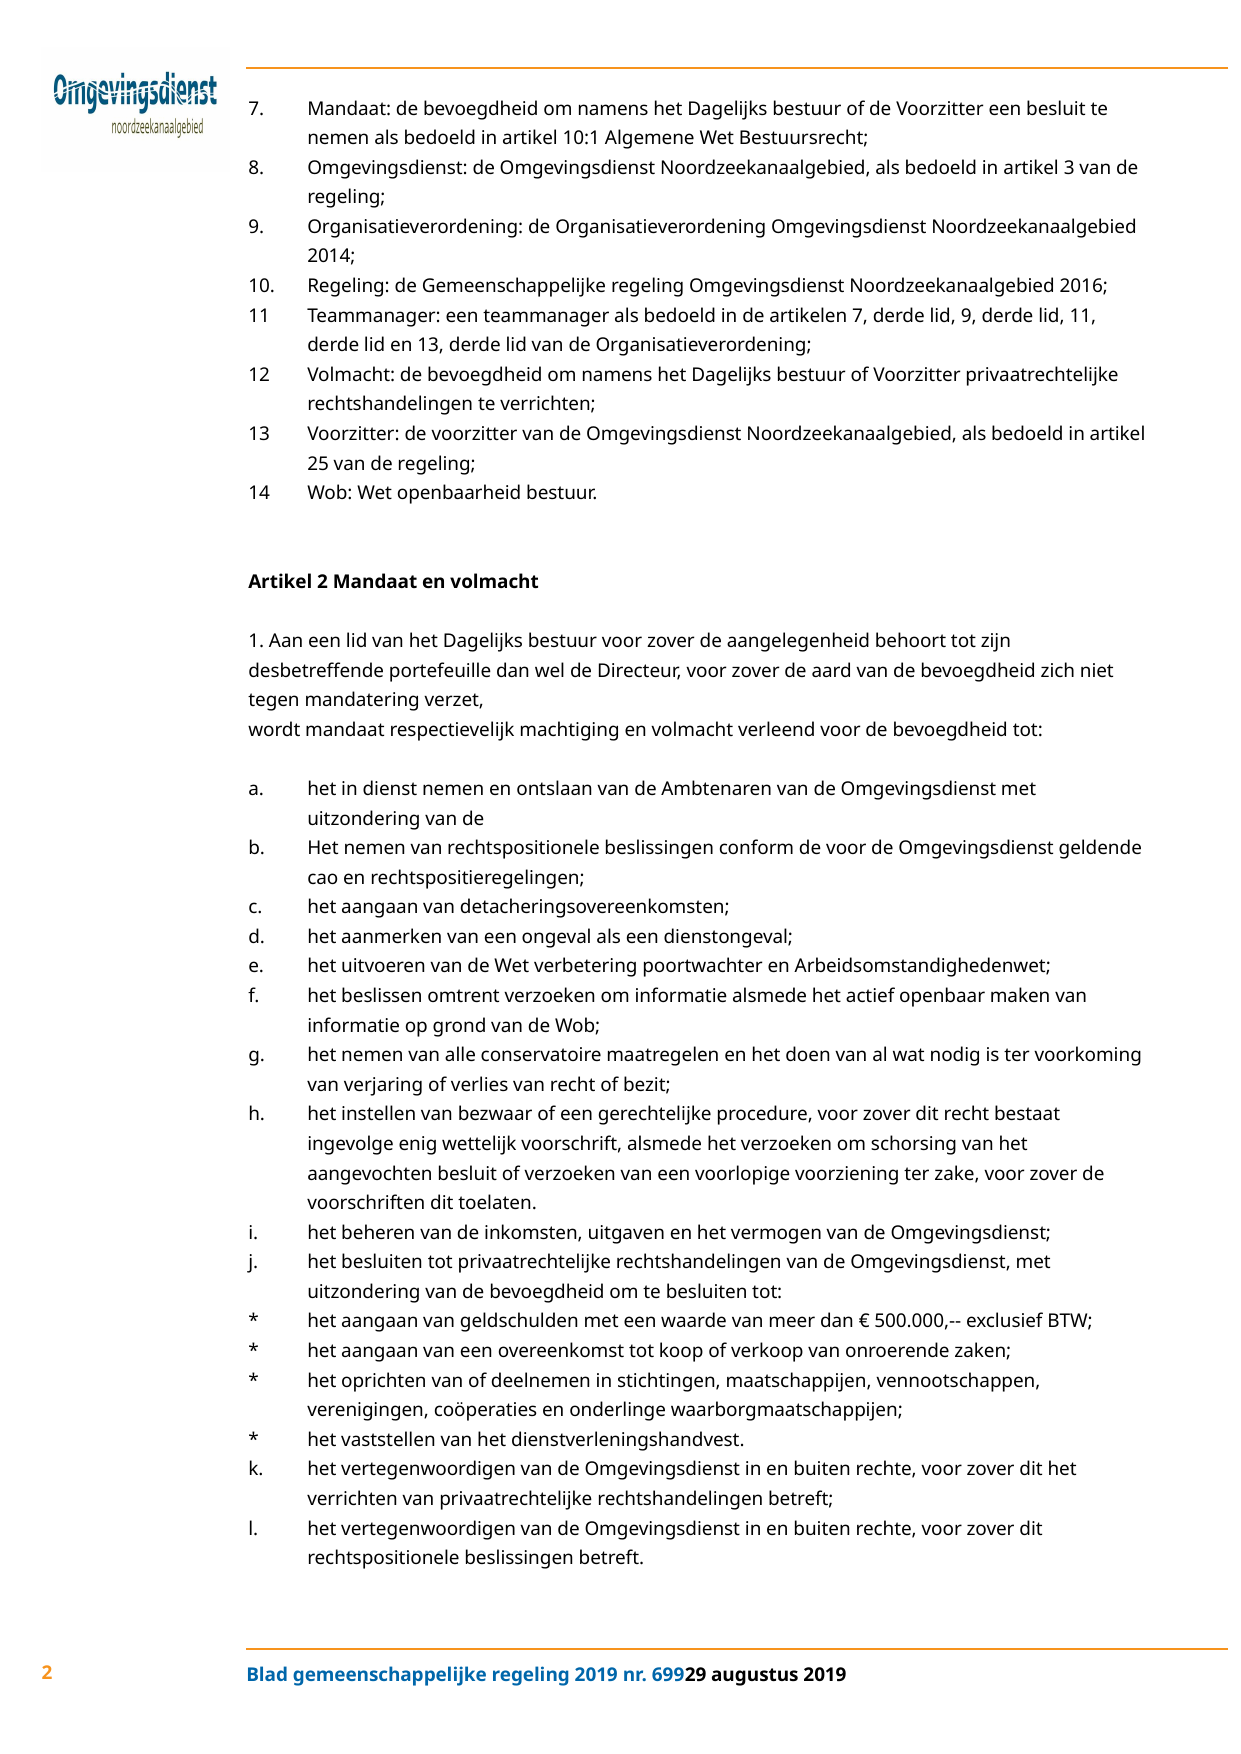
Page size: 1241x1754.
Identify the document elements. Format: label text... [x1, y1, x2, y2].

picture [41, 47, 231, 172]
list het vertegenwoordigen van de Omgevingsdienst in en buiten rechte, voor zover dit rechtspositionele beslissingen betreft. [248, 1515, 1152, 1570]
text Artikel 2 Mandaat en volmacht [248, 568, 1152, 594]
list het vertegenwoordigen van de Omgevingsdienst in en buiten rechte, voor zover dit het verrichten van privaatrechtelijke rechtshandelingen betreft; [248, 1456, 1152, 1511]
list het beheren van de inkomsten, uitgaven en het vermogen van de Omgevingsdienst; [248, 1219, 1152, 1245]
list het uitvoeren van de Wet verbetering poortwachter en Arbeidsomstandighedenwet; [248, 953, 1152, 978]
list Wob: Wet openbaarheid bestuur. [248, 479, 1152, 505]
list Organisatieverordening: de Organisatieverordening Omgevingsdienst Noordzeekanaalgebied 2014; [248, 213, 1152, 268]
list Mandaat: de bevoegdheid om namens het Dagelijks bestuur of de Voorzitter een besluit te nemen als bedoeld in artikel 10:1 Algemene Wet Bestuursrecht; [248, 95, 1152, 150]
list het nemen van alle conservatoire maatregelen en het doen van al wat nodig is ter voorkoming van verjaring of verlies van recht of bezit; [248, 1041, 1152, 1097]
list het aanmerken van een ongeval als een dienstongeval; [248, 923, 1152, 949]
list het instellen van bezwaar of een gerechtelijke procedure, voor zover dit recht bestaat ingevolge enig wettelijk voorschrift, alsmede het verzoeken om schorsing van het aangevochten besluit of verzoeken van een voorlopige voorziening ter zake, voor zover de voorschriften dit toelaten. [248, 1101, 1152, 1215]
list Regeling: de Gemeenschappelijke regeling Omgevingsdienst Noordzeekanaalgebied 2016; [248, 272, 1152, 298]
list Voorzitter: de voorzitter van de Omgevingsdienst Noordzeekanaalgebied, als bedoeld in artikel 25 van de regeling; [248, 420, 1152, 476]
list het besluiten tot privaatrechtelijke rechtshandelingen van de Omgevingsdienst, met uitzondering van de bevoegdheid om te besluiten tot: [248, 1248, 1152, 1304]
text 1. Aan een lid van het Dagelijks bestuur voor zover de aangelegenheid behoort tot zijn desbetreffende portefeuille dan wel de Directeur, voor zover de aard van de bevoegdheid zich niet tegen mandatering verzet, [248, 627, 1152, 712]
list het in dienst nemen en ontslaan van de Ambtenaren van de Omgevingsdienst met uitzondering van de [248, 775, 1152, 831]
text wordt mandaat respectievelijk machtiging en volmacht verleend voor de bevoegdheid tot: [248, 716, 1152, 742]
list Omgevingsdienst: de Omgevingsdienst Noordzeekanaalgebied, als bedoeld in artikel 3 van de regeling; [248, 154, 1152, 209]
list Teammanager: een teammanager als bedoeld in de artikelen 7, derde lid, 9, derde lid, 11, derde lid en 13, derde lid van de Organisatieverordening; [248, 302, 1152, 357]
list Het nemen van rechtspositionele beslissingen conform de voor de Omgevingsdienst geldende cao en rechtspositieregelingen; [248, 834, 1152, 890]
list het oprichten van of deelnemen in stichtingen, maatschappijen, vennootschappen, verenigingen, coöperaties en onderlinge waarborgmaatschappijen; [248, 1367, 1152, 1422]
list het aangaan van detacheringsovereenkomsten; [248, 893, 1152, 919]
list het aangaan van een overeenkomst tot koop of verkoop van onroerende zaken; [248, 1337, 1152, 1363]
list Volmacht: de bevoegdheid om namens het Dagelijks bestuur of Voorzitter privaatrechtelijke rechtshandelingen te verrichten; [248, 361, 1152, 416]
list het aangaan van geldschulden met een waarde van meer dan € 500.000,-- exclusief BTW; [248, 1308, 1152, 1333]
list het beslissen omtrent verzoeken om informatie alsmede het actief openbaar maken van informatie op grond van de Wob; [248, 982, 1152, 1038]
list het vaststellen van het dienstverleningshandvest. [248, 1426, 1152, 1452]
